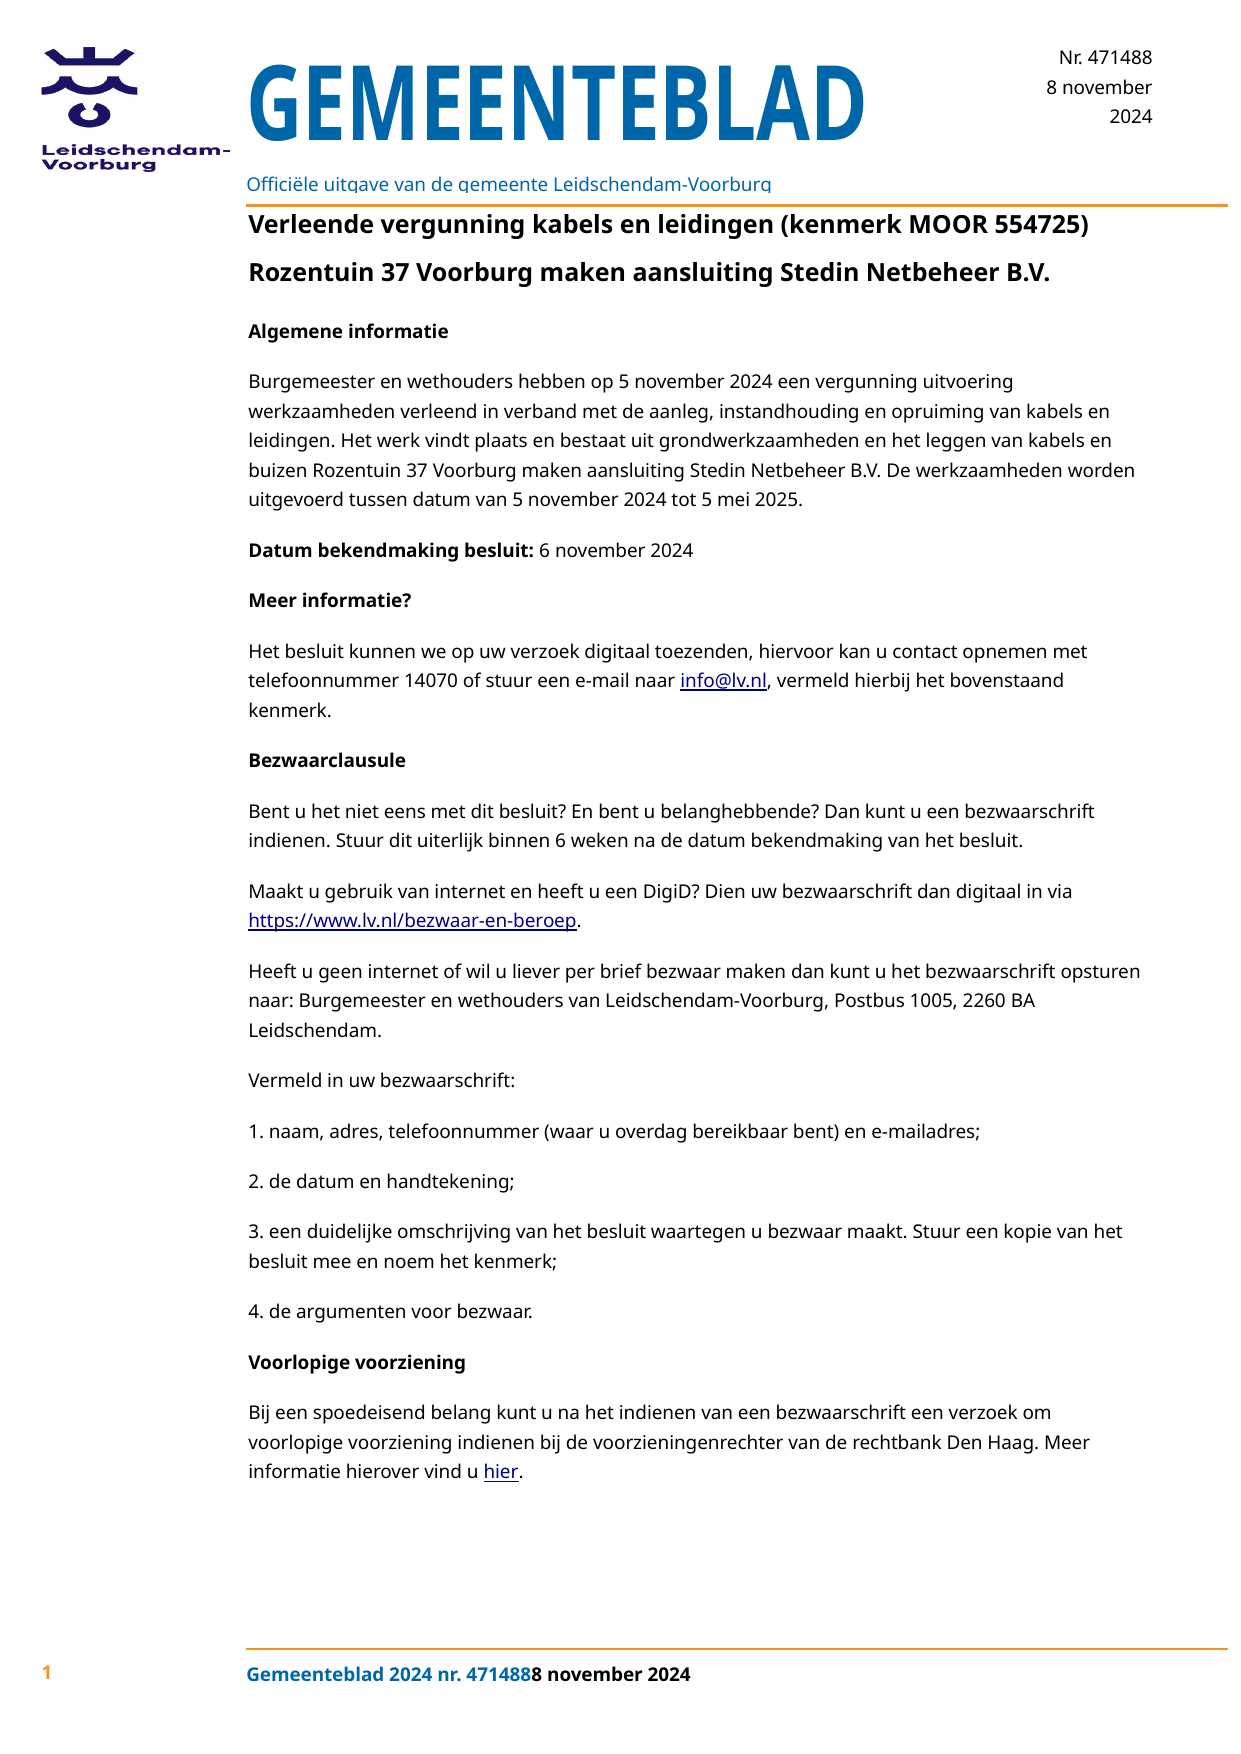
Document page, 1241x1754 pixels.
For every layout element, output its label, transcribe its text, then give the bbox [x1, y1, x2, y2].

text 4. de argumenten voor bezwaar. [248, 1299, 1152, 1324]
picture [41, 47, 231, 172]
text 1. naam, adres, telefoonnummer (waar u overdag bereikbaar bent) en e-mailadres; [248, 1118, 1152, 1144]
text Bij een spoedeisend belang kunt u na het indienen van een bezwaarschrift een verzoek om voorlopige voorziening indienen bij de voorzieningenrechter van de rechtbank Den Haag. Meer informatie hierover vind u hier. [248, 1399, 1152, 1484]
text 3. een duidelijke omschrijving van het besluit waartegen u bezwaar maakt. Stuur een kopie van het besluit mee en noem het kenmerk; [248, 1219, 1152, 1274]
text Algemene informatie [248, 318, 1152, 344]
text Vermeld in uw bezwaarschrift: [248, 1067, 1152, 1093]
text Datum bekendmaking besluit: 6 november 2024 [248, 537, 1152, 563]
text Meer informatie? [248, 587, 1152, 613]
text Burgemeester en wethouders hebben op 5 november 2024 een vergunning uitvoering werkzaamheden verleend in verband met de aanleg, instandhouding en opruiming van kabels en leidingen. Het werk vindt plaats en bestaat uit grondwerkzaamheden en het leggen van kabels en buizen Rozentuin 37 Voorburg maken aansluiting Stedin Netbeheer B.V. De werkzaamheden worden uitgevoerd tussen datum van 5 november 2024 tot 5 mei 2025. [248, 368, 1152, 512]
text Verleende vergunning kabels en leidingen (kenmerk MOOR 554725) Rozentuin 37 Voorburg maken aansluiting Stedin Netbeheer B.V. [248, 207, 1152, 288]
text Bent u het niet eens met dit besluit? En bent u belanghebbende? Dan kunt u een bezwaarschrift indienen. Stuur dit uiterlijk binnen 6 weken na de datum bekendmaking van het besluit. [248, 798, 1152, 853]
text Bezwaarclausule [248, 747, 1152, 773]
text 2. de datum en handtekening; [248, 1168, 1152, 1194]
text Het besluit kunnen we op uw verzoek digitaal toezenden, hiervoor kan u contact opnemen met telefoonnummer 14070 of stuur een e-mail naar info@lv.nl, vermeld hierbij het bovenstaand kenmerk. [248, 638, 1152, 723]
text Heeft u geen internet of wil u liever per brief bezwaar maken dan kunt u het bezwaarschrift opsturen naar: Burgemeester en wethouders van Leidschendam-Voorburg, Postbus 1005, 2260 BA Leidschendam. [248, 958, 1152, 1043]
text Maakt u gebruik van internet en heeft u een DigiD? Dien uw bezwaarschrift dan digitaal in via https://www.lv.nl/bezwaar-en-beroep. [248, 878, 1152, 933]
text Voorlopige voorziening [248, 1349, 1152, 1375]
